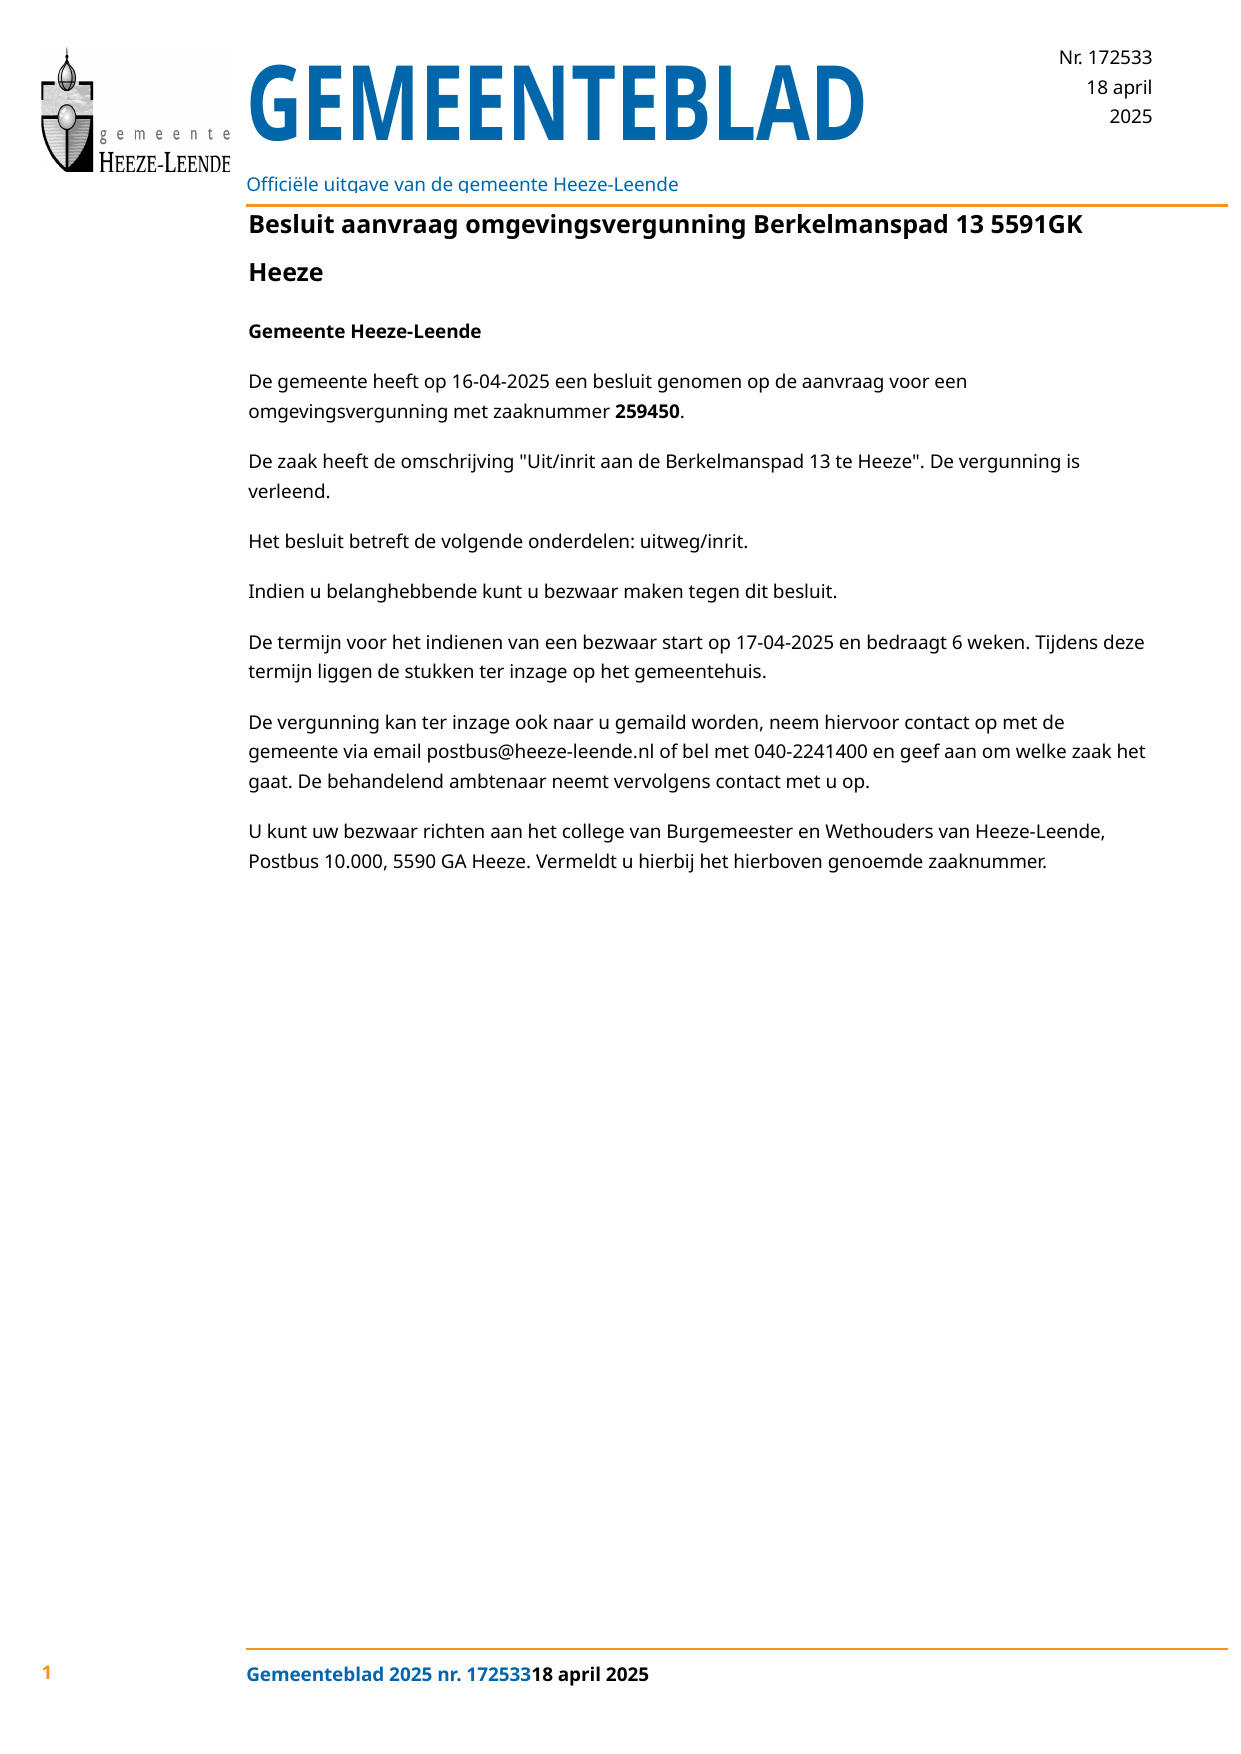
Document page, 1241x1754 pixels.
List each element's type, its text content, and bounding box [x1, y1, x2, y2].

text Indien u belanghebbende kunt u bezwaar maken tegen dit besluit. [248, 579, 1152, 604]
text De termijn voor het indienen van een bezwaar start op 17-04-2025 en bedraagt 6 weken. Tijdens deze termijn liggen de stukken ter inzage op het gemeentehuis. [248, 629, 1152, 684]
text De vergunning kan ter inzage ook naar u gemaild worden, neem hiervoor contact op met de gemeente via email postbus@heeze-leende.nl of bel met 040-2241400 en geef aan om welke zaak het gaat. De behandelend ambtenaar neemt vervolgens contact met u op. [248, 709, 1152, 794]
text Besluit aanvraag omgevingsvergunning Berkelmanspad 13 5591GK Heeze [248, 207, 1152, 288]
picture [41, 47, 231, 172]
text De gemeente heeft op 16-04-2025 een besluit genomen op de aanvraag voor een omgevingsvergunning met zaaknummer 259450. [248, 368, 1152, 424]
text Het besluit betreft de volgende onderdelen: uitweg/inrit. [248, 528, 1152, 554]
text U kunt uw bezwaar richten aan het college van Burgemeester en Wethouders van Heeze-Leende, Postbus 10.000, 5590 GA Heeze. Vermeldt u hierbij het hierboven genoemde zaaknummer. [248, 819, 1152, 874]
text De zaak heeft de omschrijving "Uit/inrit aan de Berkelmanspad 13 te Heeze". De vergunning is verleend. [248, 448, 1152, 504]
text Gemeente Heeze-Leende [248, 318, 1152, 344]
